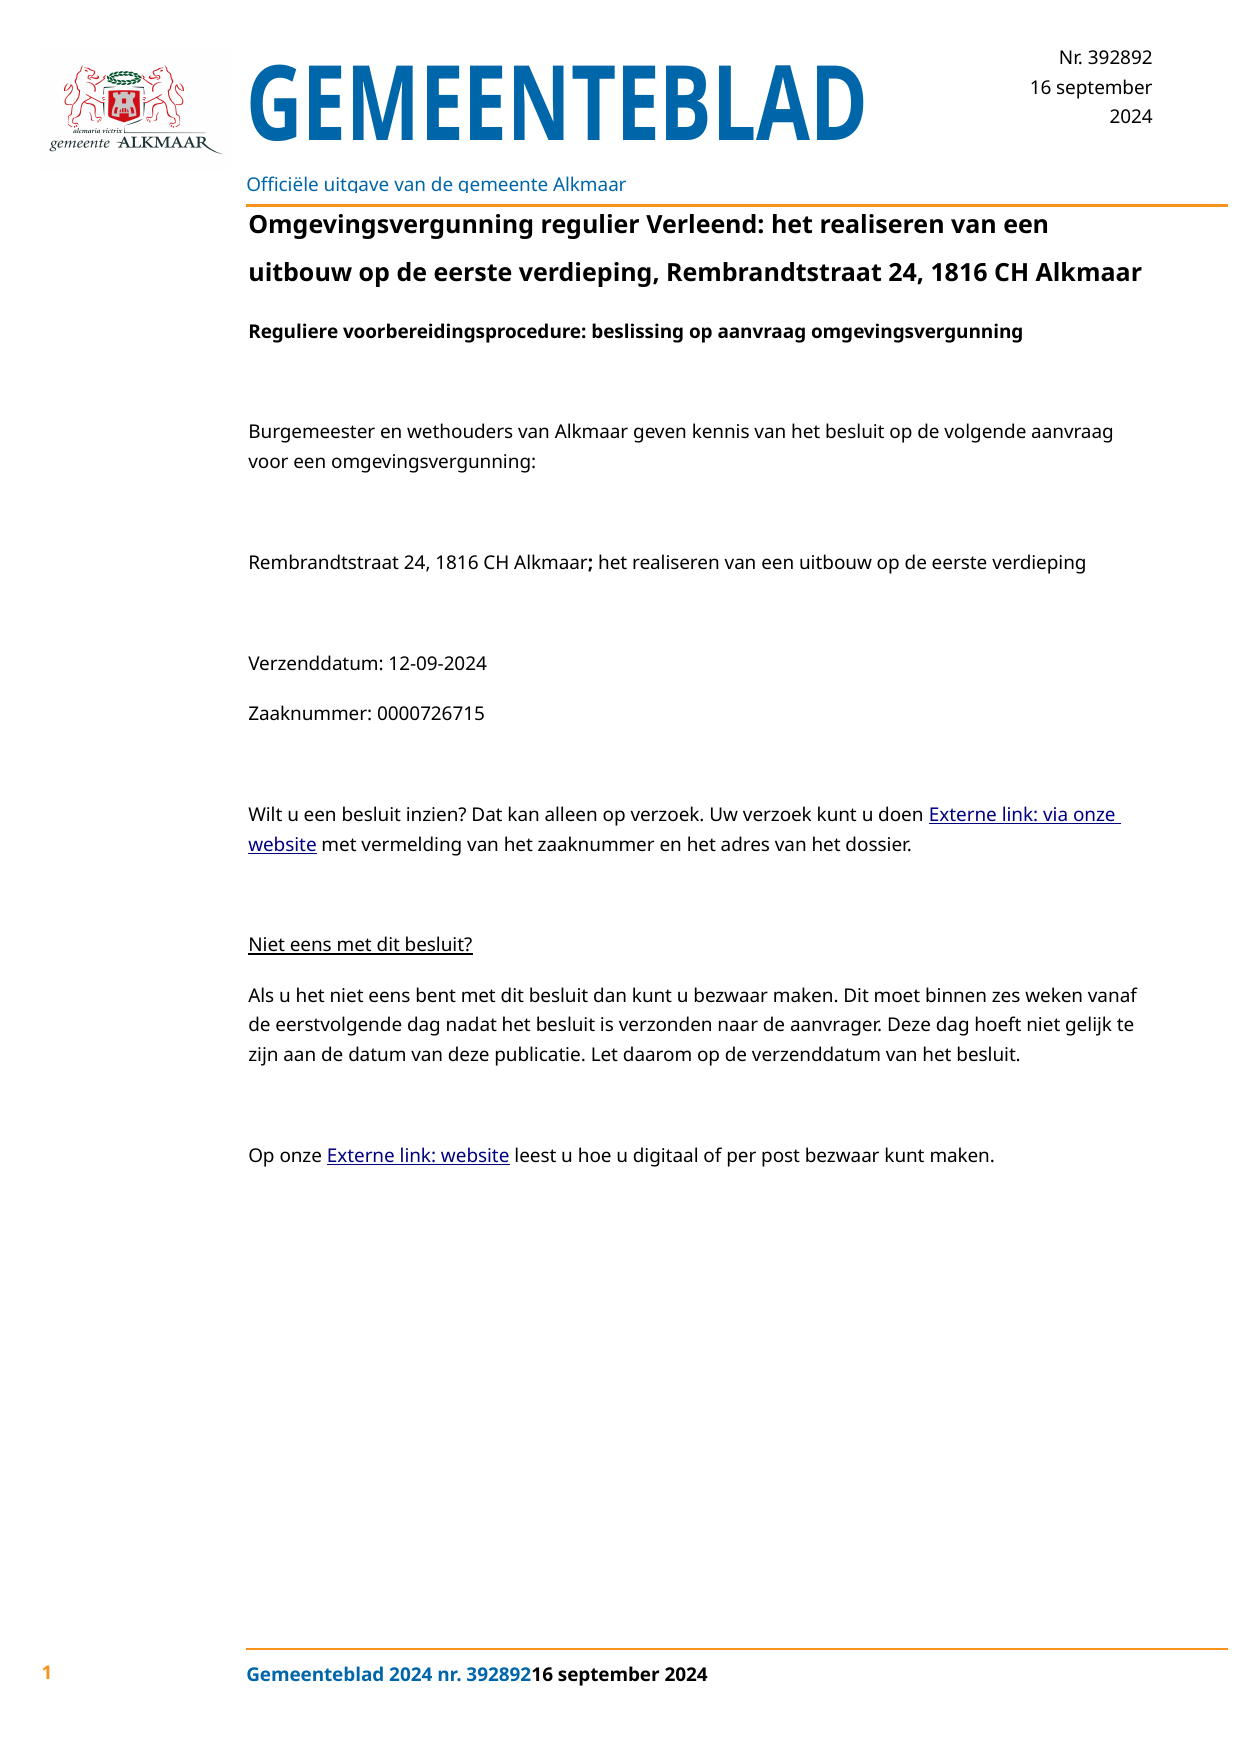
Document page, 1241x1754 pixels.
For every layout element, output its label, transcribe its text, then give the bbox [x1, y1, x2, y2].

text Op onze Externe link: website leest u hoe u digitaal of per post bezwaar kunt maken. [248, 1142, 1152, 1168]
text Niet eens met dit besluit? [248, 932, 1152, 957]
text Verzenddatum: 12-09-2024 [248, 650, 1152, 676]
text Reguliere voorbereidingsprocedure: beslissing op aanvraag omgevingsvergunning [248, 318, 1152, 344]
text Rembrandtstraat 24, 1816 CH Alkmaar; het realiseren van een uitbouw op de eerste verdieping [248, 549, 1152, 575]
picture [41, 47, 231, 172]
text Wilt u een besluit inzien? Dat kan alleen op verzoek. Uw verzoek kunt u doen Externe link: via onze website met vermelding van het zaaknummer en het adres van het dossier. [248, 801, 1152, 857]
text Zaaknummer: 0000726715 [248, 700, 1152, 726]
text Omgevingsvergunning regulier Verleend: het realiseren van een uitbouw op de eerste verdieping, Rembrandtstraat 24, 1816 CH Alkmaar [248, 207, 1152, 288]
text Burgemeester en wethouders van Alkmaar geven kennis van het besluit op de volgende aanvraag voor een omgevingsvergunning: [248, 419, 1152, 474]
text Als u het niet eens bent met dit besluit dan kunt u bezwaar maken. Dit moet binnen zes weken vanaf de eerstvolgende dag nadat het besluit is verzonden naar de aanvrager. Deze dag hoeft niet gelijk te zijn aan de datum van deze publicatie. Let daarom op de verzenddatum van het besluit. [248, 982, 1152, 1067]
